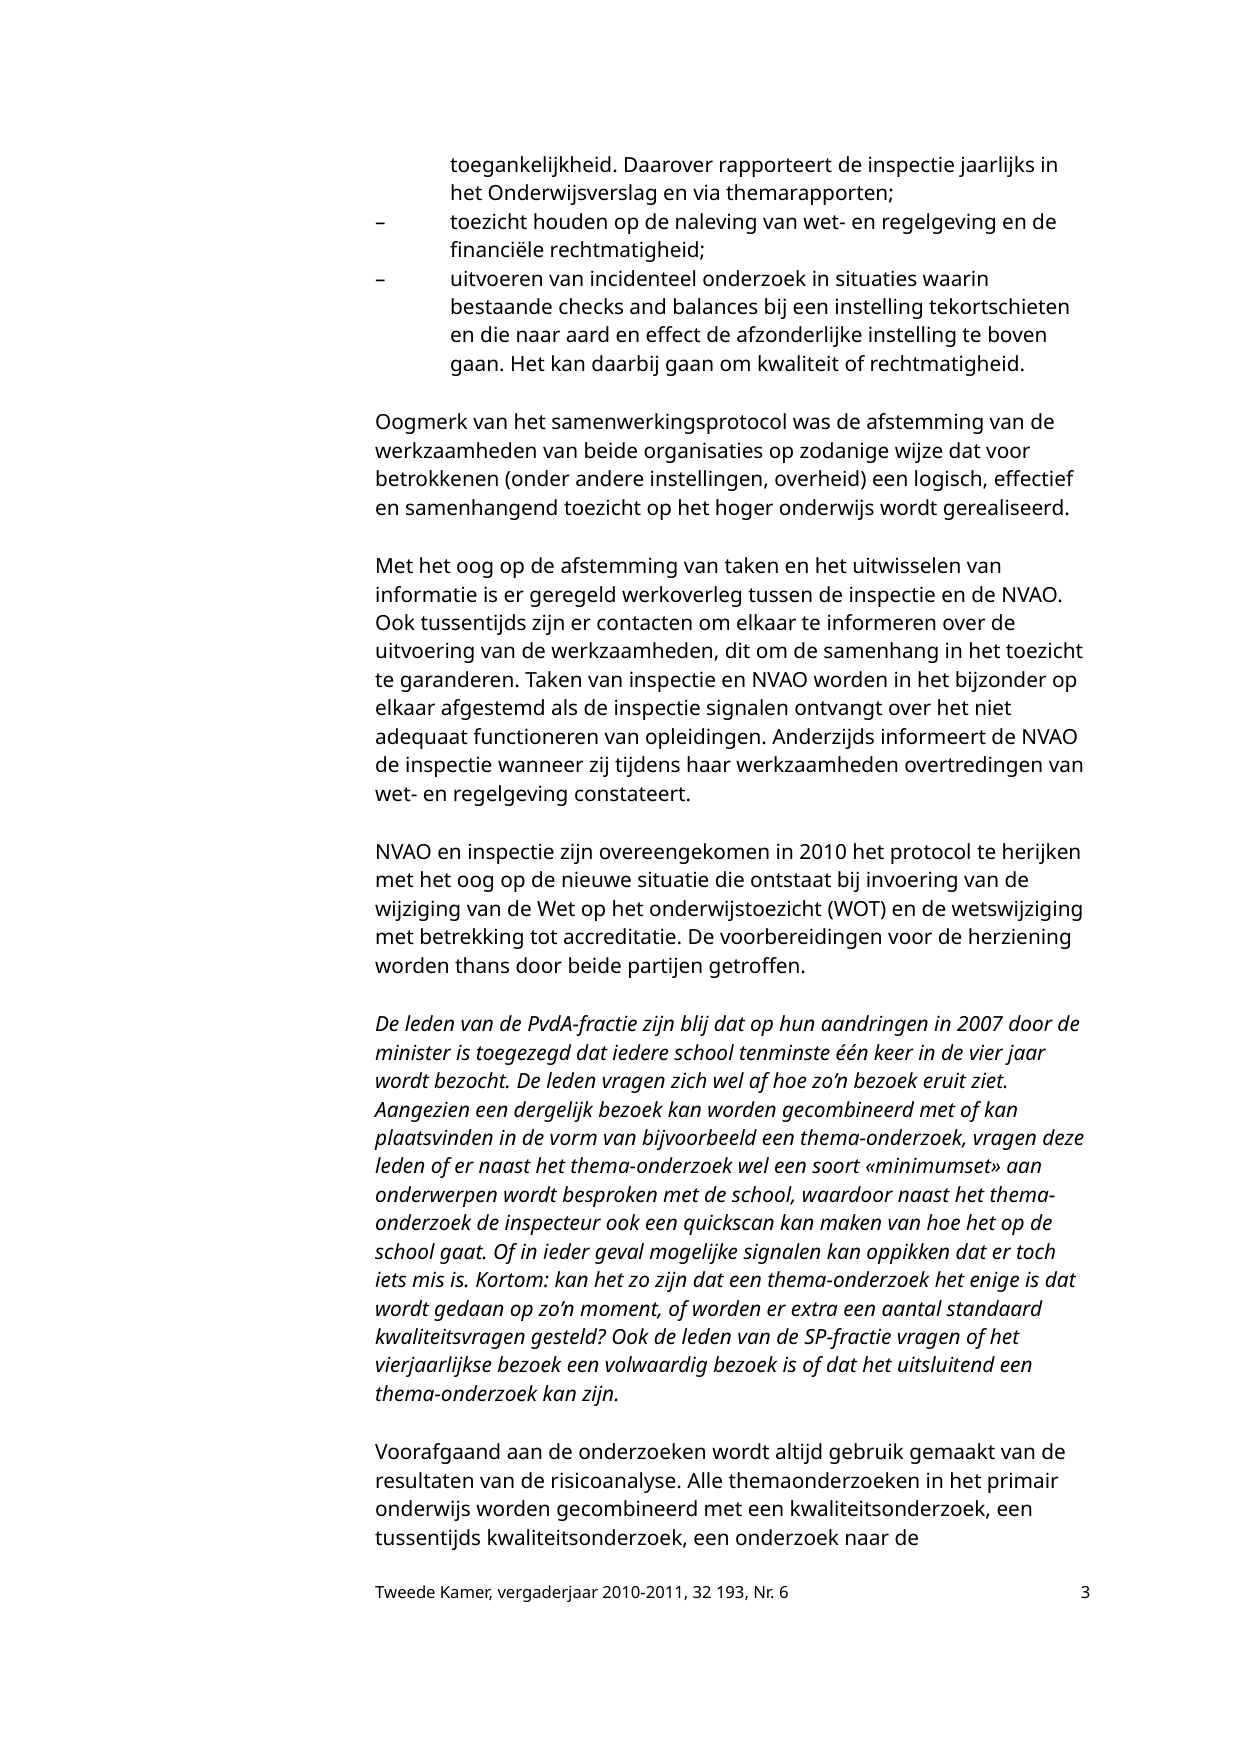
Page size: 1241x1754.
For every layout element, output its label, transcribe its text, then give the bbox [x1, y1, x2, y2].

text Met het oog op de afstemming van taken en het uitwisselen van informatie is er geregeld werkoverleg tussen de inspectie en de NVAO. Ook tussentijds zijn er contacten om elkaar te informeren over de uitvoering van de werkzaamheden, dit om de samenhang in het toezicht te garanderen. Taken van inspectie en NVAO worden in het bijzonder op elkaar afgestemd als de inspectie signalen ontvangt over het niet adequaat functioneren van opleidingen. Anderzijds informeert de NVAO de inspectie wanneer zij tijdens haar werkzaamheden overtredingen van wet- en regelgeving constateert. [375, 551, 1090, 807]
text Voorafgaand aan de onderzoeken wordt altijd gebruik gemaakt van de resultaten van de risicoanalyse. Alle themaonderzoeken in het primair onderwijs worden gecombineerd met een kwaliteitsonderzoek, een tussentijds kwaliteitsonderzoek, een onderzoek naar de [375, 1437, 1090, 1551]
text NVAO en inspectie zijn overeengekomen in 2010 het protocol te herijken met het oog op de nieuwe situatie die ontstaat bij invoering van de wijziging van de Wet op het onderwijstoezicht (WOT) en de wetswijziging met betrekking tot accreditatie. De voorbereidingen voor de herziening worden thans door beide partijen getroffen. [375, 837, 1090, 979]
text De leden van de PvdA-fractie zijn blij dat op hun aandringen in 2007 door de minister is toegezegd dat iedere school tenminste één keer in de vier jaar wordt bezocht. De leden vragen zich wel af hoe zo’n bezoek eruit ziet. Aangezien een dergelijk bezoek kan worden gecombineerd met of kan plaatsvinden in de vorm van bijvoorbeeld een thema-onderzoek, vragen deze leden of er naast het thema-onderzoek wel een soort «minimumset» aan onderwerpen wordt besproken met de school, waardoor naast het thema-onderzoek de inspecteur ook een quickscan kan maken van hoe het op de school gaat. Of in ieder geval mogelijke signalen kan oppikken dat er toch iets mis is. Kortom: kan het zo zijn dat een thema-onderzoek het enige is dat wordt gedaan op zo’n moment, of worden er extra een aantal standaard kwaliteitsvragen gesteld? Ook de leden van de SP-fractie vragen of het vierjaarlijkse bezoek een volwaardig bezoek is of dat het uitsluitend een thema-onderzoek kan zijn. [375, 1009, 1090, 1407]
list uitvoeren van incidenteel onderzoek in situaties waarin bestaande checks and balances bij een instelling tekortschieten en die naar aard en effect de afzonderlijke instelling te boven gaan. Het kan daarbij gaan om kwaliteit of rechtmatigheid. [375, 264, 1090, 377]
text Oogmerk van het samenwerkingsprotocol was de afstemming van de werkzaamheden van beide organisaties op zodanige wijze dat voor betrokkenen (onder andere instellingen, overheid) een logisch, effectief en samenhangend toezicht op het hoger onderwijs wordt gerealiseerd. [375, 407, 1090, 521]
list toegankelijkheid. Daarover rapporteert de inspectie jaarlijks in het Onderwijsverslag en via themarapporten; [375, 150, 1090, 207]
list toezicht houden op de naleving van wet- en regelgeving en de financiële rechtmatigheid; [375, 207, 1090, 264]
